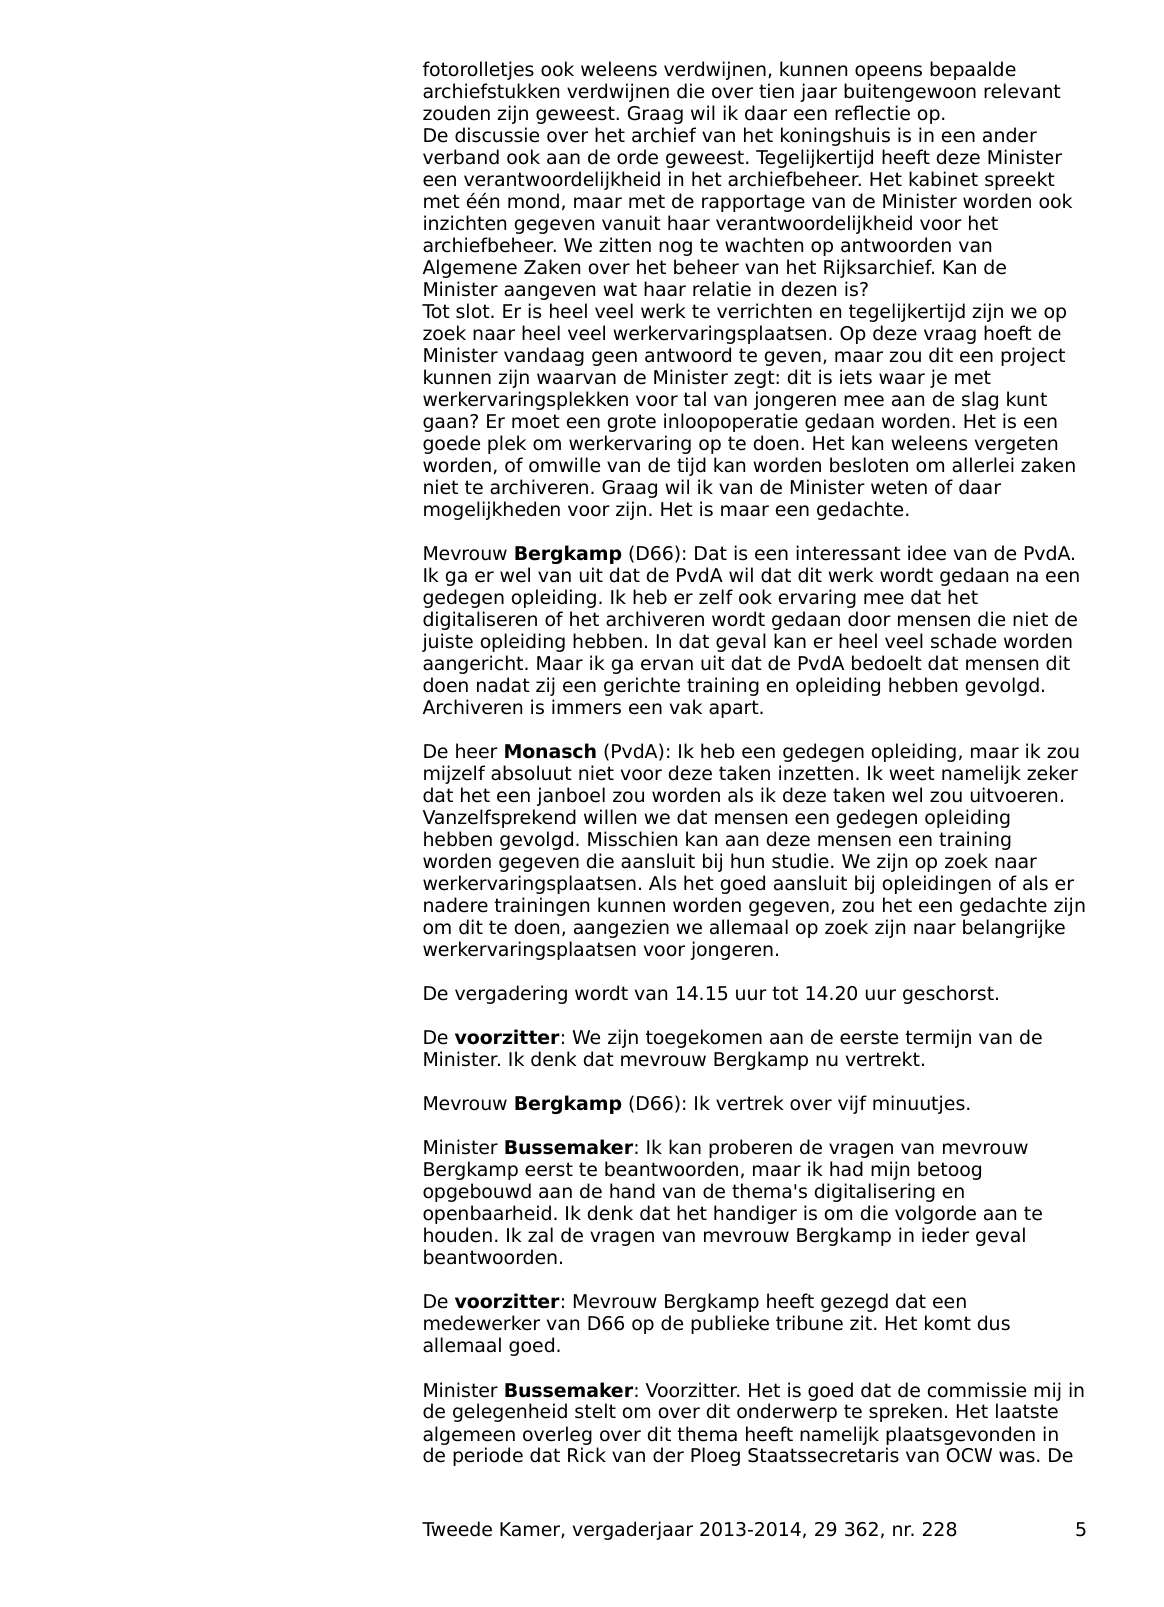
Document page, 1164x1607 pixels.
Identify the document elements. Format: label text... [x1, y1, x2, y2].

text De heer Monasch (PvdA): Ik heb een gedegen opleiding, maar ik zou mijzelf absoluut niet voor deze taken inzetten. Ik weet namelijk zeker dat het een janboel zou worden als ik deze taken wel zou uitvoeren. Vanzelfsprekend willen we dat mensen een gedegen opleiding hebben gevolgd. Misschien kan aan deze mensen een training worden gegeven die aansluit bij hun studie. We zijn op zoek naar werkervaringsplaatsen. Als het goed aansluit bij opleidingen of als er nadere trainingen kunnen worden gegeven, zou het een gedachte zijn om dit te doen, aangezien we allemaal op zoek zijn naar belangrijke werkervaringsplaatsen voor jongeren. [422, 741, 1087, 961]
text Tot slot. Er is heel veel werk te verrichten en tegelijkertijd zijn we op zoek naar heel veel werkervaringsplaatsen. Op deze vraag hoeft de Minister vandaag geen antwoord te geven, maar zou dit een project kunnen zijn waarvan de Minister zegt: dit is iets waar je met werkervaringsplekken voor tal van jongeren mee aan de slag kunt gaan? Er moet een grote inloopoperatie gedaan worden. Het is een goede plek om werkervaring op te doen. Het kan weleens vergeten worden, of omwille van de tijd kan worden besloten om allerlei zaken niet te archiveren. Graag wil ik van de Minister weten of daar mogelijkheden voor zijn. Het is maar een gedachte. [422, 301, 1087, 521]
text Mevrouw Bergkamp (D66): Dat is een interessant idee van de PvdA. Ik ga er wel van uit dat de PvdA wil dat dit werk wordt gedaan na een gedegen opleiding. Ik heb er zelf ook ervaring mee dat het digitaliseren of het archiveren wordt gedaan door mensen die niet de juiste opleiding hebben. In dat geval kan er heel veel schade worden aangericht. Maar ik ga ervan uit dat de PvdA bedoelt dat mensen dit doen nadat zij een gerichte training en opleiding hebben gevolgd. Archiveren is immers een vak apart. [422, 543, 1087, 719]
text De discussie over het archief van het koningshuis is in een ander verband ook aan de orde geweest. Tegelijkertijd heeft deze Minister een verantwoordelijkheid in het archiefbeheer. Het kabinet spreekt met één mond, maar met de rapportage van de Minister worden ook inzichten gegeven vanuit haar verantwoordelijkheid voor het archiefbeheer. We zitten nog te wachten op antwoorden van Algemene Zaken over het beheer van het Rijksarchief. Kan de Minister aangeven wat haar relatie in dezen is? [422, 125, 1087, 301]
text fotorolletjes ook weleens verdwijnen, kunnen opeens bepaalde archiefstukken verdwijnen die over tien jaar buitengewoon relevant zouden zijn geweest. Graag wil ik daar een reflectie op. [422, 59, 1087, 125]
text Minister Bussemaker: Voorzitter. Het is goed dat de commissie mij in de gelegenheid stelt om over dit onderwerp te spreken. Het laatste algemeen overleg over dit thema heeft namelijk plaatsgevonden in de periode dat Rick van der Ploeg Staatssecretaris van OCW was. De [422, 1379, 1087, 1467]
text De voorzitter: Mevrouw Bergkamp heeft gezegd dat een medewerker van D66 op de publieke tribune zit. Het komt dus allemaal goed. [422, 1291, 1087, 1357]
text De voorzitter: We zijn toegekomen aan de eerste termijn van de Minister. Ik denk dat mevrouw Bergkamp nu vertrekt. [422, 1027, 1087, 1071]
text Mevrouw Bergkamp (D66): Ik vertrek over vijf minuutjes. [422, 1093, 1087, 1115]
text Minister Bussemaker: Ik kan proberen de vragen van mevrouw Bergkamp eerst te beantwoorden, maar ik had mijn betoog opgebouwd aan de hand van de thema's digitalisering en openbaarheid. Ik denk dat het handiger is om die volgorde aan te houden. Ik zal de vragen van mevrouw Bergkamp in ieder geval beantwoorden. [422, 1137, 1087, 1269]
text De vergadering wordt van 14.15 uur tot 14.20 uur geschorst. [422, 983, 1087, 1005]
